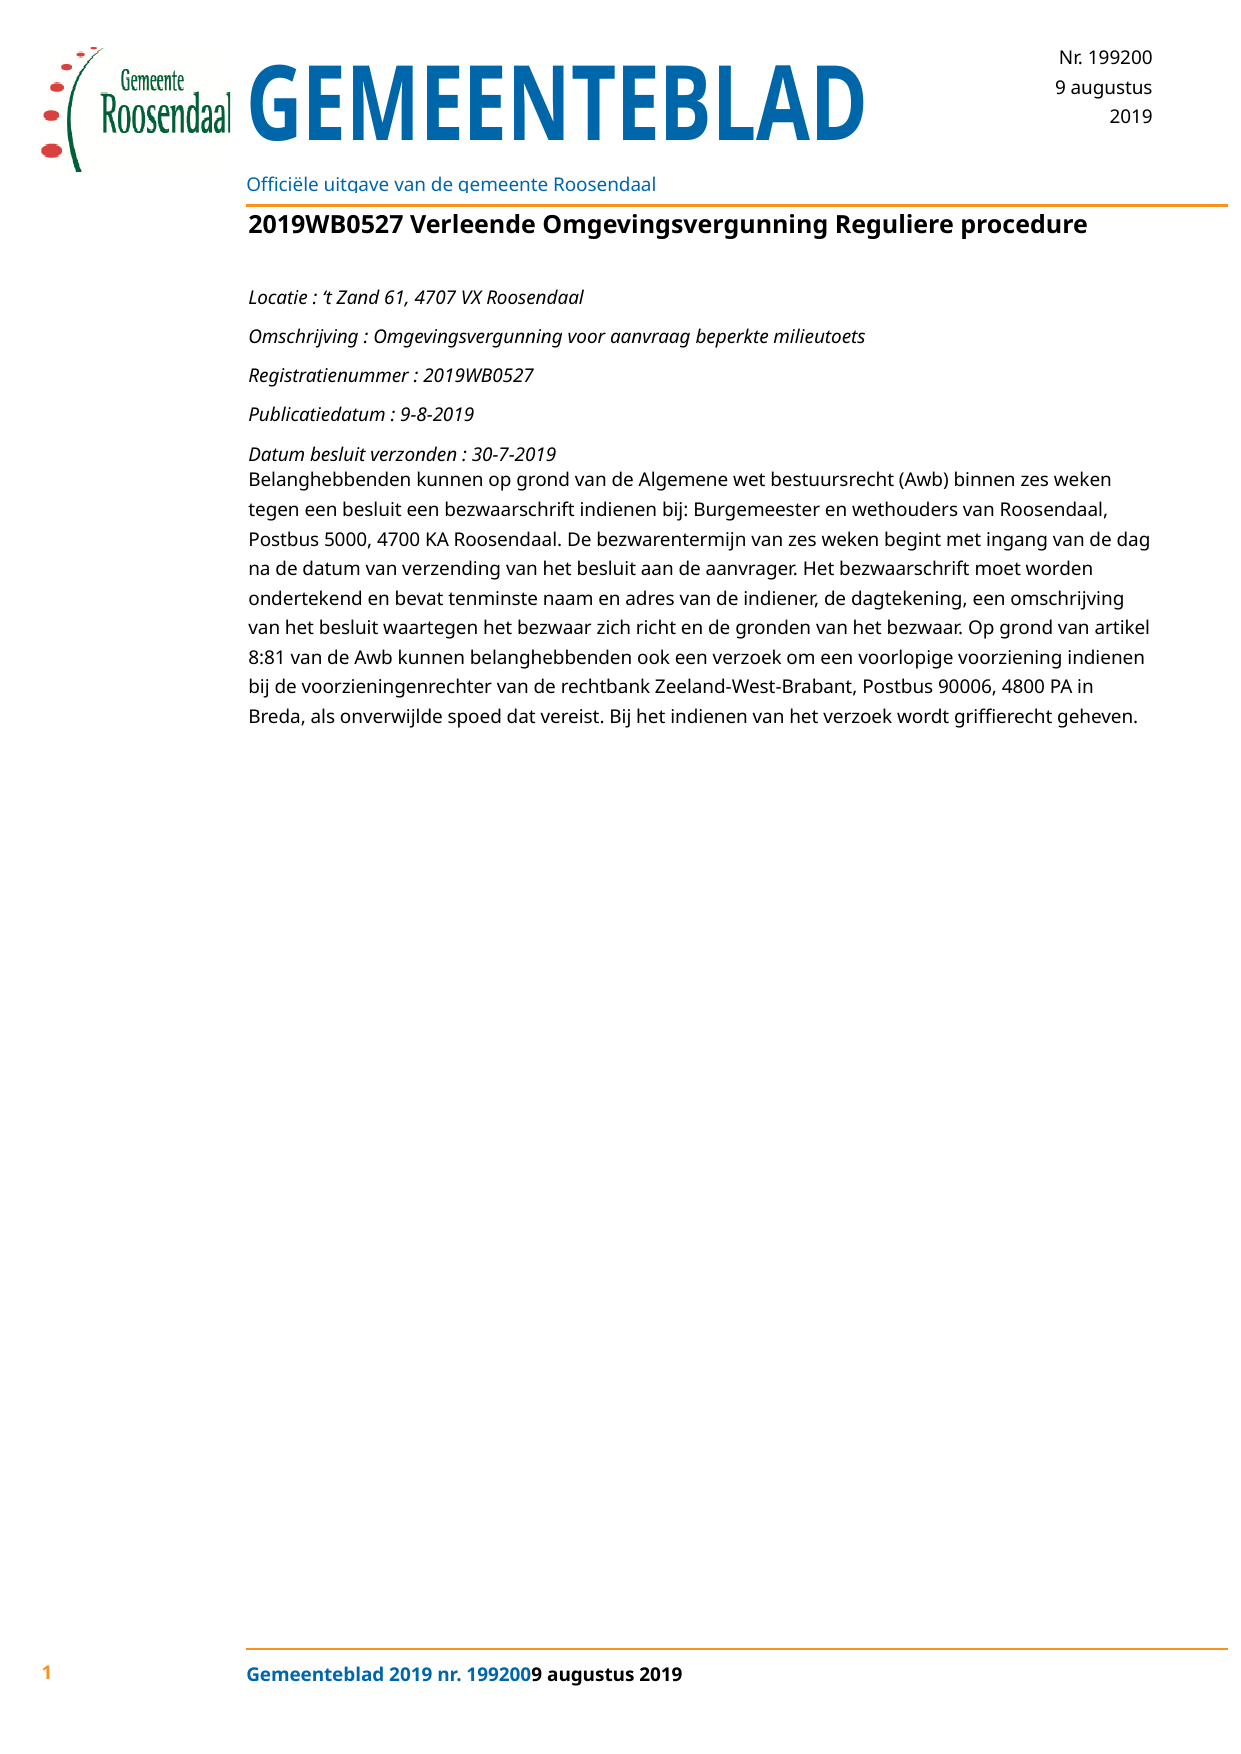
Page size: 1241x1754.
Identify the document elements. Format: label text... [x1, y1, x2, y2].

text Belanghebbenden kunnen op grond van de Algemene wet bestuursrecht (Awb) binnen zes weken tegen een besluit een bezwaarschrift indienen bij: Burgemeester en wethouders van Roosendaal, Postbus 5000, 4700 KA Roosendaal. De bezwarentermijn van zes weken begint met ingang van de dag na de datum van verzending van het besluit aan de aanvrager. Het bezwaarschrift moet worden ondertekend en bevat tenminste naam en adres van de indiener, de dagtekening, een omschrijving van het besluit waartegen het bezwaar zich richt en de gronden van het bezwaar. Op grond van artikel 8:81 van de Awb kunnen belanghebbenden ook een verzoek om een voorlopige voorziening indienen bij de voorzieningenrechter van de rechtbank Zeeland-West-Brabant, Postbus 90006, 4800 PA in Breda, als onverwijlde spoed dat vereist. Bij het indienen van het verzoek wordt griffierecht geheven. [248, 467, 1152, 729]
text 2019WB0527 Verleende Omgevingsvergunning Reguliere procedure [248, 207, 1152, 241]
text Locatie : ‘t Zand 61, 4707 VX Roosendaal [248, 284, 1152, 309]
text Registratienummer : 2019WB0527 [248, 362, 1152, 388]
text Datum besluit verzonden : 30-7-2019 [248, 441, 1152, 467]
picture [41, 47, 231, 172]
text Omschrijving : Omgevingsvergunning voor aanvraag beperkte milieutoets [248, 323, 1152, 349]
text Publicatiedatum : 9-8-2019 [248, 402, 1152, 427]
